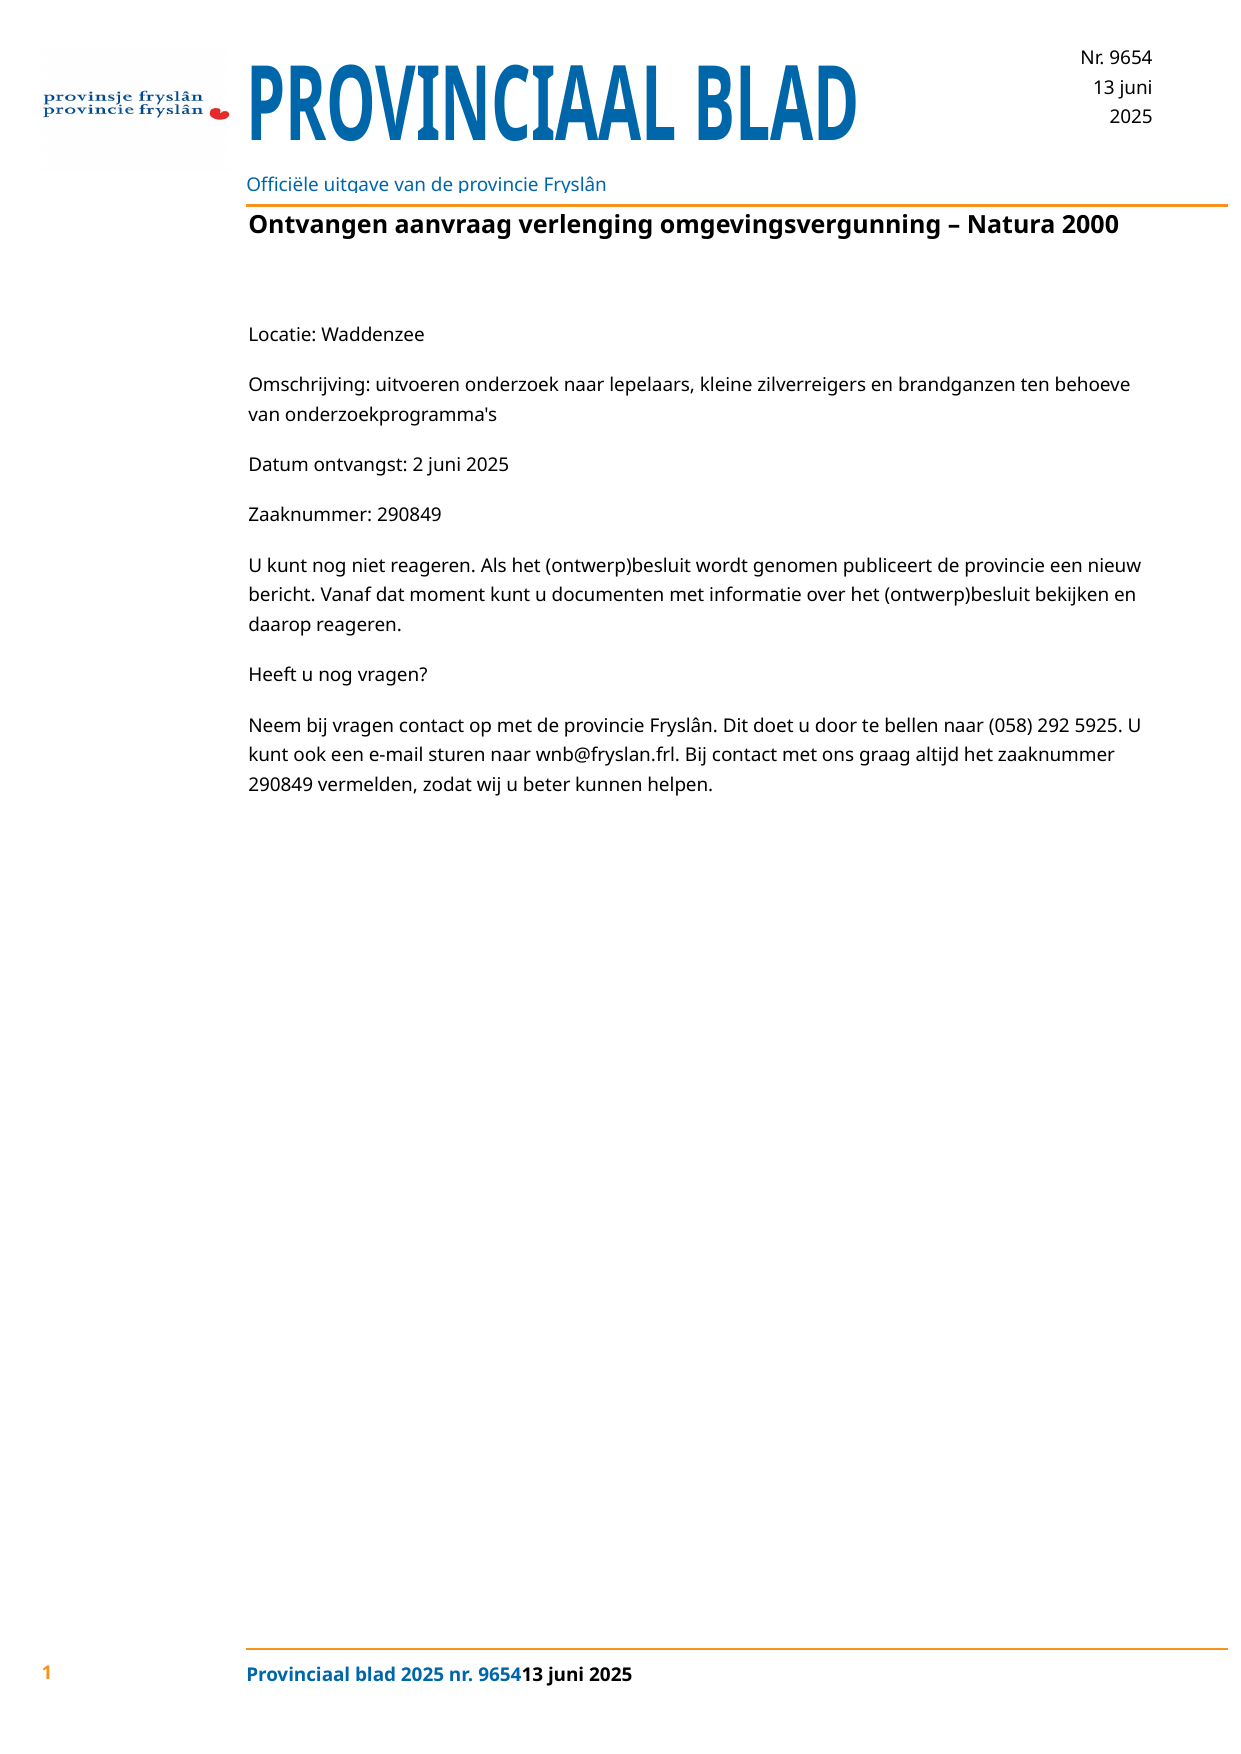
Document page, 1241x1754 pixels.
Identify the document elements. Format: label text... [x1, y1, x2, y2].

text U kunt nog niet reageren. Als het (ontwerp)besluit wordt genomen publiceert de provincie een nieuw bericht. Vanaf dat moment kunt u documenten met informatie over het (ontwerp)besluit bekijken en daarop reageren. [248, 552, 1152, 637]
text Locatie: Waddenzee [248, 321, 1152, 346]
text Omschrijving: uitvoeren onderzoek naar lepelaars, kleine zilverreigers en brandganzen ten behoeve van onderzoekprogramma's [248, 371, 1152, 426]
text Heeft u nog vragen? [248, 662, 1152, 687]
picture [41, 47, 231, 172]
text Datum ontvangst: 2 juni 2025 [248, 451, 1152, 477]
text Neem bij vragen contact op met de provincie Fryslân. Dit doet u door te bellen naar (058) 292 5925. U kunt ook een e-mail sturen naar wnb@fryslan.frl. Bij contact met ons graag altijd het zaaknummer 290849 vermelden, zodat wij u beter kunnen helpen. [248, 712, 1152, 797]
text Zaaknummer: 290849 [248, 502, 1152, 527]
text Ontvangen aanvraag verlenging omgevingsvergunning – Natura 2000 [248, 207, 1152, 241]
